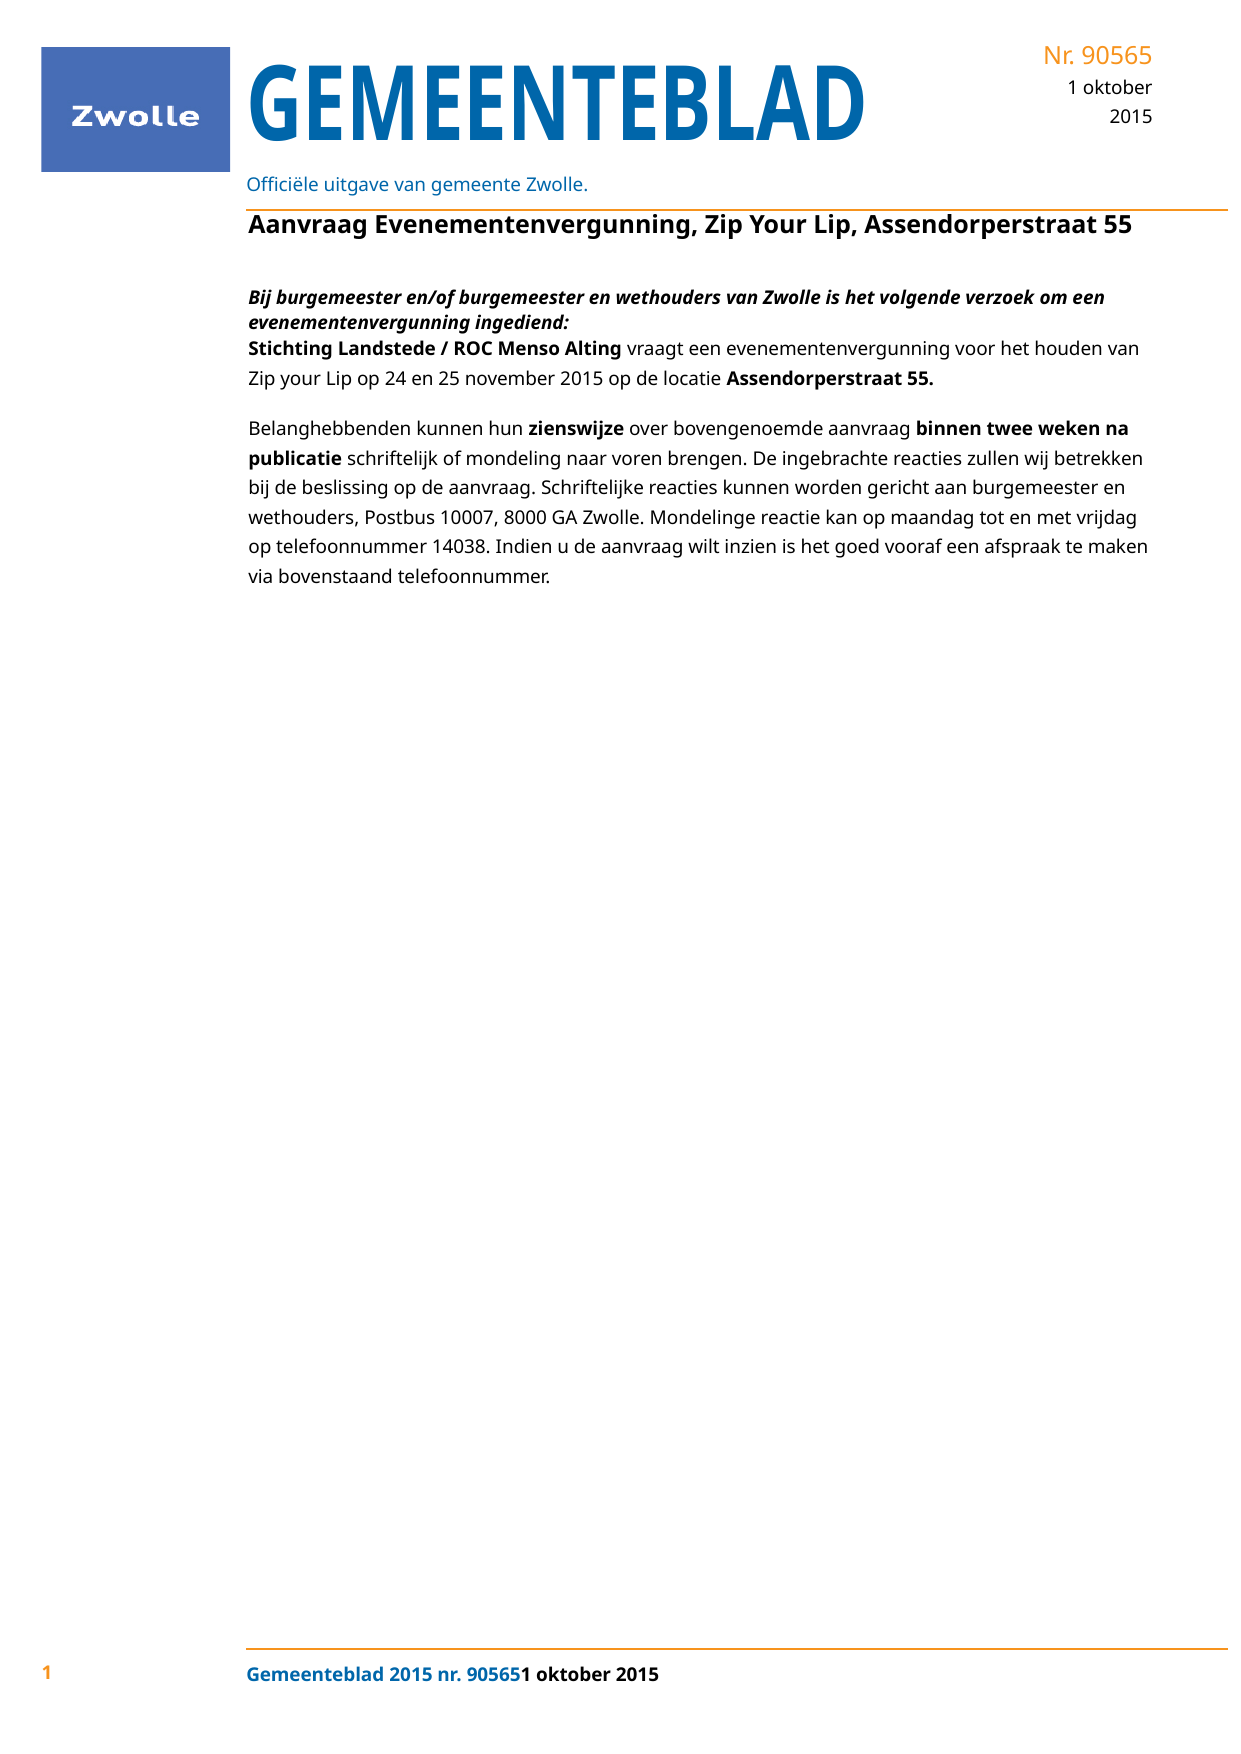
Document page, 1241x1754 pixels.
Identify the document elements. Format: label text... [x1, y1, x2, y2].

text Belanghebbenden kunnen hun zienswijze over bovengenoemde aanvraag binnen twee weken na publicatie schriftelijk of mondeling naar voren brengen. De ingebrachte reacties zullen wij betrekken bij de beslissing op de aanvraag. Schriftelijke reacties kunnen worden gericht aan burgemeester en wethouders, Postbus 10007, 8000 GA Zwolle. Mondelinge reactie kan op maandag tot en met vrijdag op telefoonnummer 14038. Indien u de aanvraag wilt inzien is het goed vooraf een afspraak te maken via bovenstaand telefoonnummer. [248, 415, 1152, 589]
text Aanvraag Evenementenvergunning, Zip Your Lip, Assendorperstraat 55 [248, 211, 1152, 241]
picture [41, 47, 231, 172]
text Stichting Landstede / ROC Menso Alting vraagt een evenementenvergunning voor het houden van Zip your Lip op 24 en 25 november 2015 op de locatie Assendorperstraat 55. [248, 335, 1152, 391]
text Bij burgemeester en/of burgemeester en wethouders van Zwolle is het volgende verzoek om een evenementenvergunning ingediend: [248, 284, 1152, 335]
